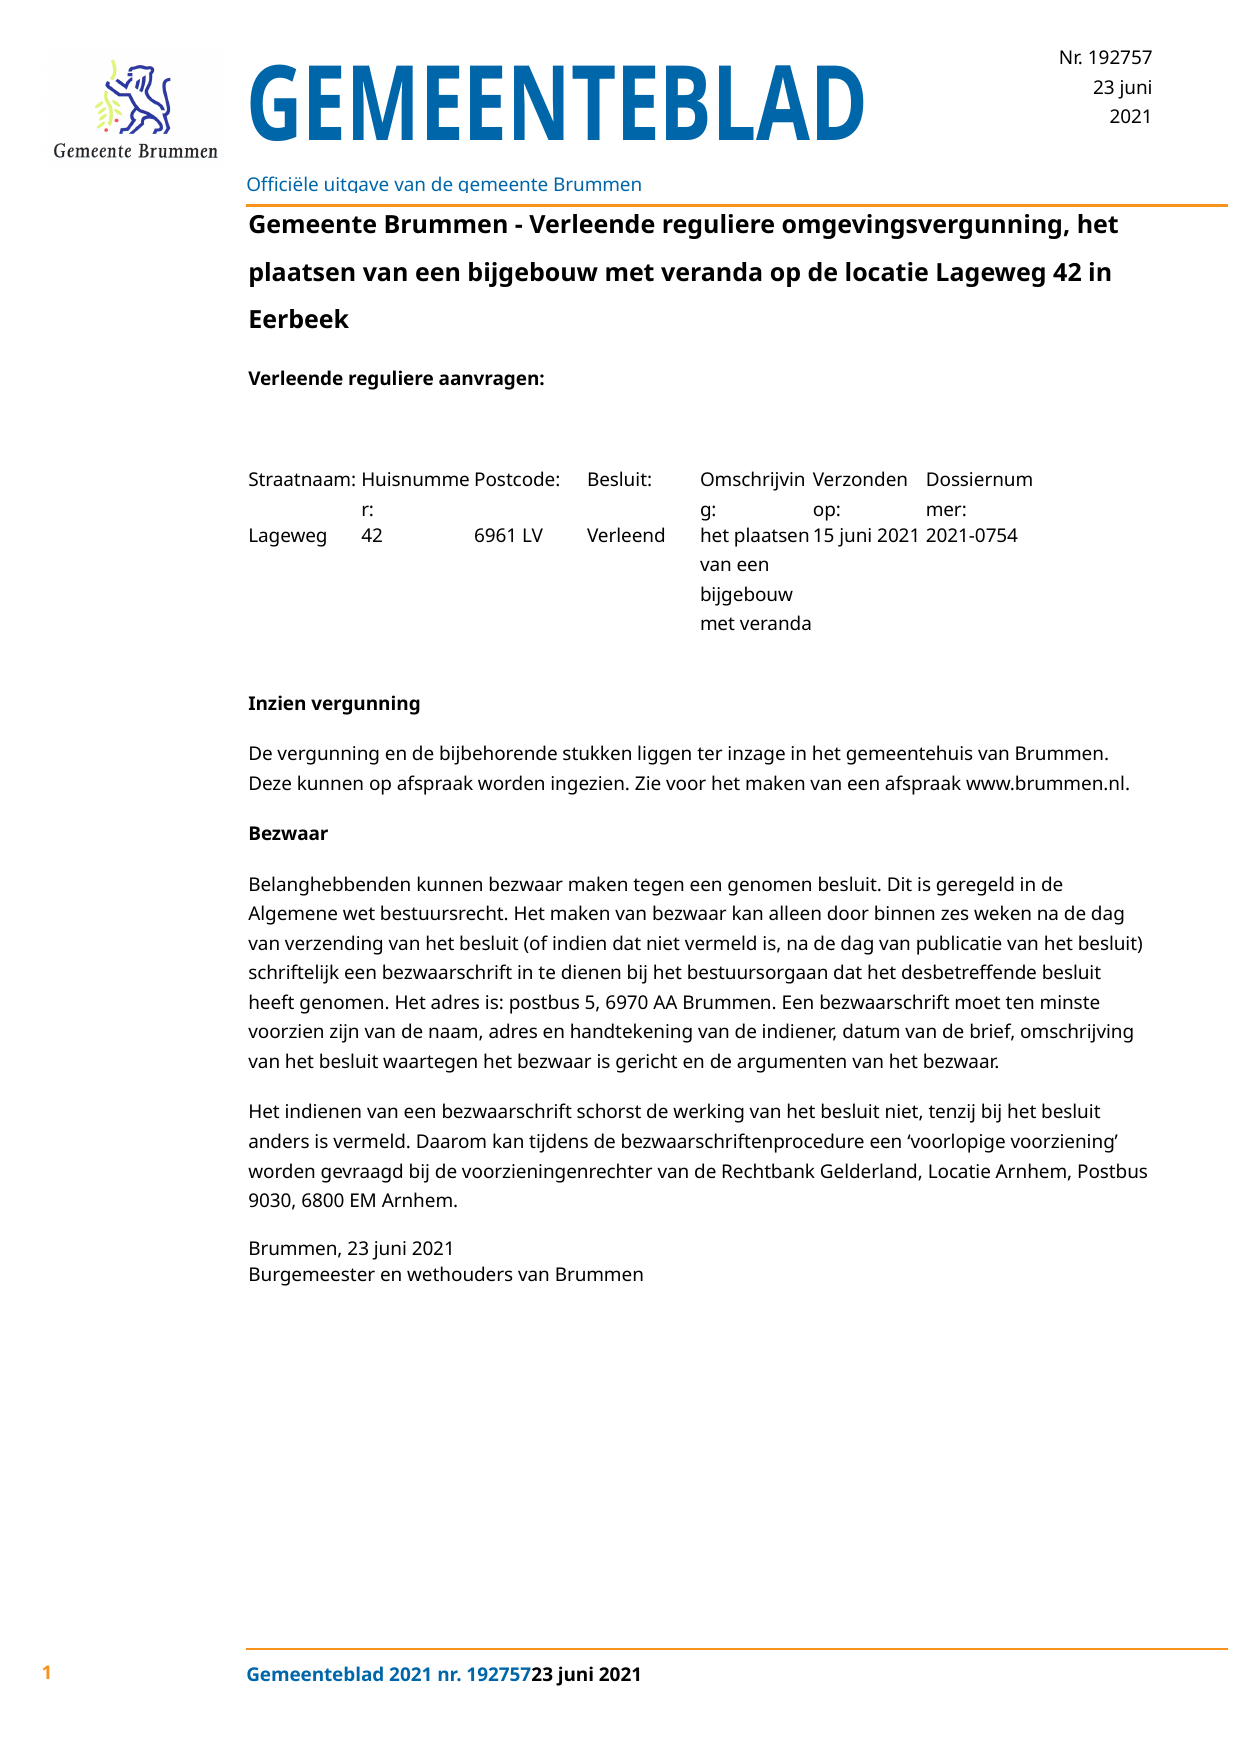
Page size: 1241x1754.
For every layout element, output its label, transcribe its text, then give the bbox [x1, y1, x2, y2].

table_cell 42 [361, 522, 474, 636]
table_header Straatnaam: [248, 466, 361, 522]
table_cell 6961 LV [474, 522, 587, 636]
table_header Postcode: [474, 466, 587, 522]
table_header Omschrijving: [700, 466, 813, 522]
table_cell het plaatsen van een bijgebouw met veranda [700, 522, 813, 636]
table_cell Lageweg [248, 522, 361, 636]
table_header [1039, 466, 1152, 522]
text Brummen, 23 juni 2021 [248, 1235, 1152, 1261]
table_header Dossiernummer: [926, 466, 1038, 522]
table_cell [1039, 522, 1152, 636]
text De vergunning en de bijbehorende stukken liggen ter inzage in het gemeentehuis van Brummen. Deze kunnen op afspraak worden ingezien. Zie voor het maken van een afspraak www.brummen.nl. [248, 740, 1152, 796]
table_cell Verleend [587, 522, 700, 636]
text Bezwaar [248, 820, 1152, 846]
table_header Huisnummer: [361, 466, 474, 522]
picture [41, 47, 231, 172]
text Inzien vergunning [248, 690, 1152, 716]
text Het indienen van een bezwaarschrift schorst de werking van het besluit niet, tenzij bij het besluit anders is vermeld. Daarom kan tijdens de bezwaarschriftenprocedure een ‘voorlopige voorziening’ worden gevraagd bij de voorzieningenrechter van de Rechtbank Gelderland, Locatie Arnhem, Postbus 9030, 6800 EM Arnhem. [248, 1099, 1152, 1213]
table_header Verzonden op: [813, 466, 926, 522]
table_cell 15 juni 2021 [813, 522, 926, 636]
text Burgemeester en wethouders van Brummen [248, 1261, 1152, 1287]
text Belanghebbenden kunnen bezwaar maken tegen een genomen besluit. Dit is geregeld in de Algemene wet bestuursrecht. Het maken van bezwaar kan alleen door binnen zes weken na de dag van verzending van het besluit (of indien dat niet vermeld is, na de dag van publicatie van het besluit) schriftelijk een bezwaarschrift in te dienen bij het bestuursorgaan dat het desbetreffende besluit heeft genomen. Het adres is: postbus 5, 6970 AA Brummen. Een bezwaarschrift moet ten minste voorzien zijn van de naam, adres en handtekening van de indiener, datum van de brief, omschrijving van het besluit waartegen het bezwaar is gericht en de argumenten van het bezwaar. [248, 871, 1152, 1074]
table_cell 2021-0754 [926, 522, 1038, 636]
table_header Besluit: [587, 466, 700, 522]
text Verleende reguliere aanvragen: [248, 366, 1152, 391]
text Gemeente Brummen - Verleende reguliere omgevingsvergunning, het plaatsen van een bijgebouw met veranda op de locatie Lageweg 42 in Eerbeek [248, 207, 1152, 336]
